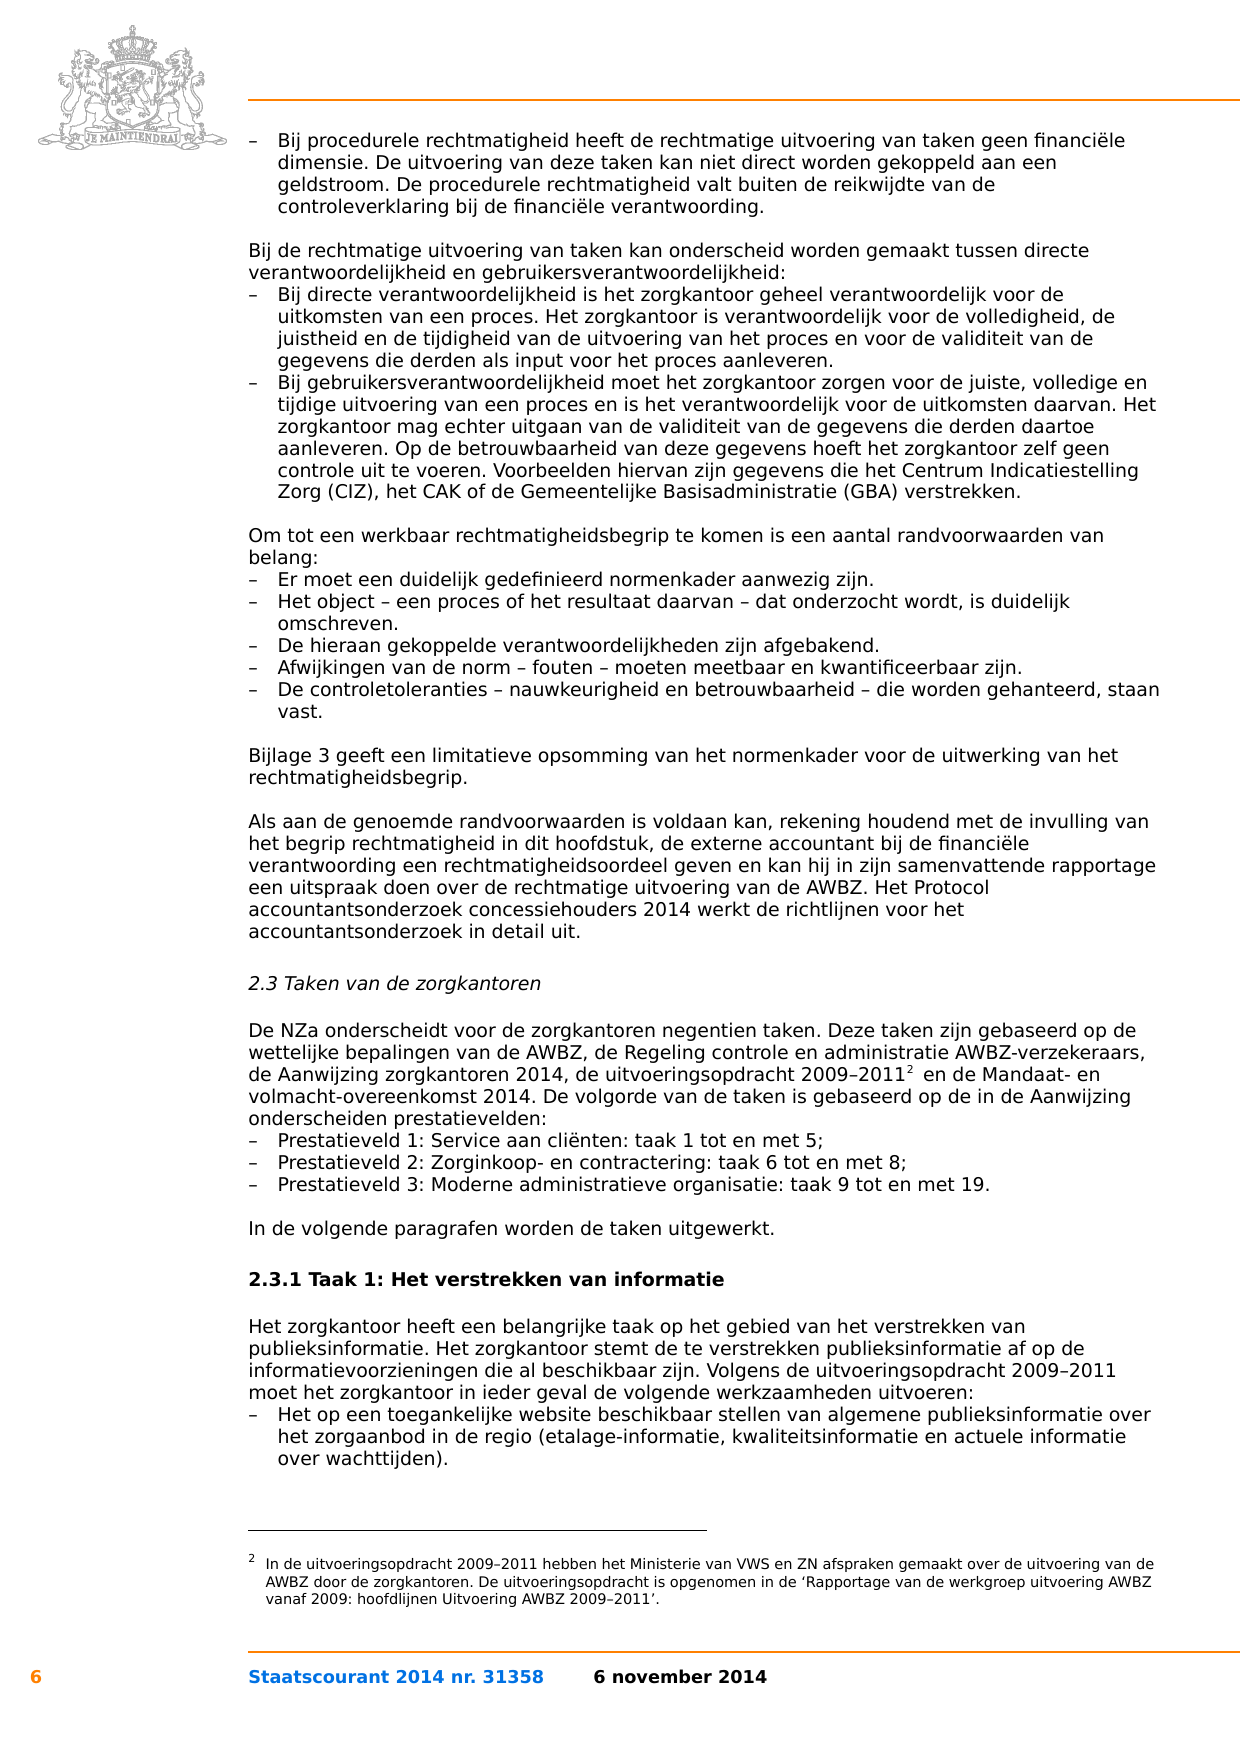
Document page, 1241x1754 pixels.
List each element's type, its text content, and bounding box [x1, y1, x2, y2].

picture [38, 25, 227, 150]
subtitle 2.3 Taken van de zorgkantoren [248, 973, 1163, 995]
subtitle 2.3.1 Taak 1: Het verstrekken van informatie [248, 1269, 1163, 1291]
text – Afwijkingen van de norm – fouten – moeten meetbaar en kwantificeerbaar zijn. [248, 657, 1163, 679]
text – Bij procedurele rechtmatigheid heeft de rechtmatige uitvoering van taken geen financiële dimensie. De uitvoering van deze taken kan niet direct worden gekoppeld aan een geldstroom. De procedurele rechtmatigheid valt buiten de reikwijdte van de controleverklaring bij de financiële verantwoording. [248, 130, 1163, 218]
text – De controletoleranties – nauwkeurigheid en betrouwbaarheid – die worden gehanteerd, staan vast. [248, 679, 1163, 723]
text De NZa onderscheidt voor de zorgkantoren negentien taken. Deze taken zijn gebaseerd op de wettelijke bepalingen van de AWBZ, de Regeling controle en administratie AWBZ-verzekeraars, de Aanwijzing zorgkantoren 2014, de uitvoeringsopdracht 2009–2011 en de Mandaat- en volmacht-overeenkomst 2014. De volgorde van de taken is gebaseerd op de in de Aanwijzing onderscheiden prestatievelden: [248, 1020, 1163, 1129]
text Als aan de genoemde randvoorwaarden is voldaan kan, rekening houdend met de invulling van het begrip rechtmatigheid in dit hoofdstuk, de externe accountant bij de financiële verantwoording een rechtmatigheidsoordeel geven en kan hij in zijn samenvattende rapportage een uitspraak doen over de rechtmatige uitvoering van de AWBZ. Het Protocol accountantsonderzoek concessiehouders 2014 werkt de richtlijnen voor het accountantsonderzoek in detail uit. [248, 811, 1163, 943]
text – Er moet een duidelijk gedefinieerd normenkader aanwezig zijn. [248, 569, 1163, 591]
text Om tot een werkbaar rechtmatigheidsbegrip te komen is een aantal randvoorwaarden van belang: [248, 525, 1163, 569]
text – De hieraan gekoppelde verantwoordelijkheden zijn afgebakend. [248, 635, 1163, 657]
text Bijlage 3 geeft een limitatieve opsomming van het normenkader voor de uitwerking van het rechtmatigheidsbegrip. [248, 745, 1163, 789]
text Bij de rechtmatige uitvoering van taken kan onderscheid worden gemaakt tussen directe verantwoordelijkheid en gebruikersverantwoordelijkheid: [248, 240, 1163, 284]
text – Bij gebruikersverantwoordelijkheid moet het zorgkantoor zorgen voor de juiste, volledige en tijdige uitvoering van een proces en is het verantwoordelijk voor de uitkomsten daarvan. Het zorgkantoor mag echter uitgaan van de validiteit van de gegevens die derden daartoe aanleveren. Op de betrouwbaarheid van deze gegevens hoeft het zorgkantoor zelf geen controle uit te voeren. Voorbeelden hiervan zijn gegevens die het Centrum Indicatiestelling Zorg (CIZ), het CAK of de Gemeentelijke Basisadministratie (GBA) verstrekken. [248, 372, 1163, 503]
text – Bij directe verantwoordelijkheid is het zorgkantoor geheel verantwoordelijk voor de uitkomsten van een proces. Het zorgkantoor is verantwoordelijk voor de volledigheid, de juistheid en de tijdigheid van de uitvoering van het proces en voor de validiteit van de gegevens die derden als input voor het proces aanleveren. [248, 284, 1163, 372]
text – Prestatieveld 3: Moderne administratieve organisatie: taak 9 tot en met 19. [248, 1173, 1163, 1196]
text In de volgende paragrafen worden de taken uitgewerkt. [248, 1217, 1163, 1239]
text – Het op een toegankelijke website beschikbaar stellen van algemene publieksinformatie over het zorgaanbod in de regio (etalage-informatie, kwaliteitsinformatie en actuele informatie over wachttijden). [248, 1404, 1163, 1470]
text In de uitvoeringsopdracht 2009–2011 hebben het Ministerie van VWS en ZN afspraken gemaakt over de uitvoering van de AWBZ door de zorgkantoren. De uitvoeringsopdracht is opgenomen in de ‘Rapportage van de werkgroep uitvoering AWBZ vanaf 2009: hoofdlijnen Uitvoering AWBZ 2009–2011’. [248, 1552, 1163, 1608]
text Het zorgkantoor heeft een belangrijke taak op het gebied van het verstrekken van publieksinformatie. Het zorgkantoor stemt de te verstrekken publieksinformatie af op de informatievoorzieningen die al beschikbaar zijn. Volgens de uitvoeringsopdracht 2009–2011 moet het zorgkantoor in ieder geval de volgende werkzaamheden uitvoeren: [248, 1316, 1163, 1404]
text – Prestatieveld 1: Service aan cliënten: taak 1 tot en met 5; [248, 1129, 1163, 1152]
text – Het object – een proces of het resultaat daarvan – dat onderzocht wordt, is duidelijk omschreven. [248, 591, 1163, 635]
text – Prestatieveld 2: Zorginkoop- en contractering: taak 6 tot en met 8; [248, 1152, 1163, 1173]
